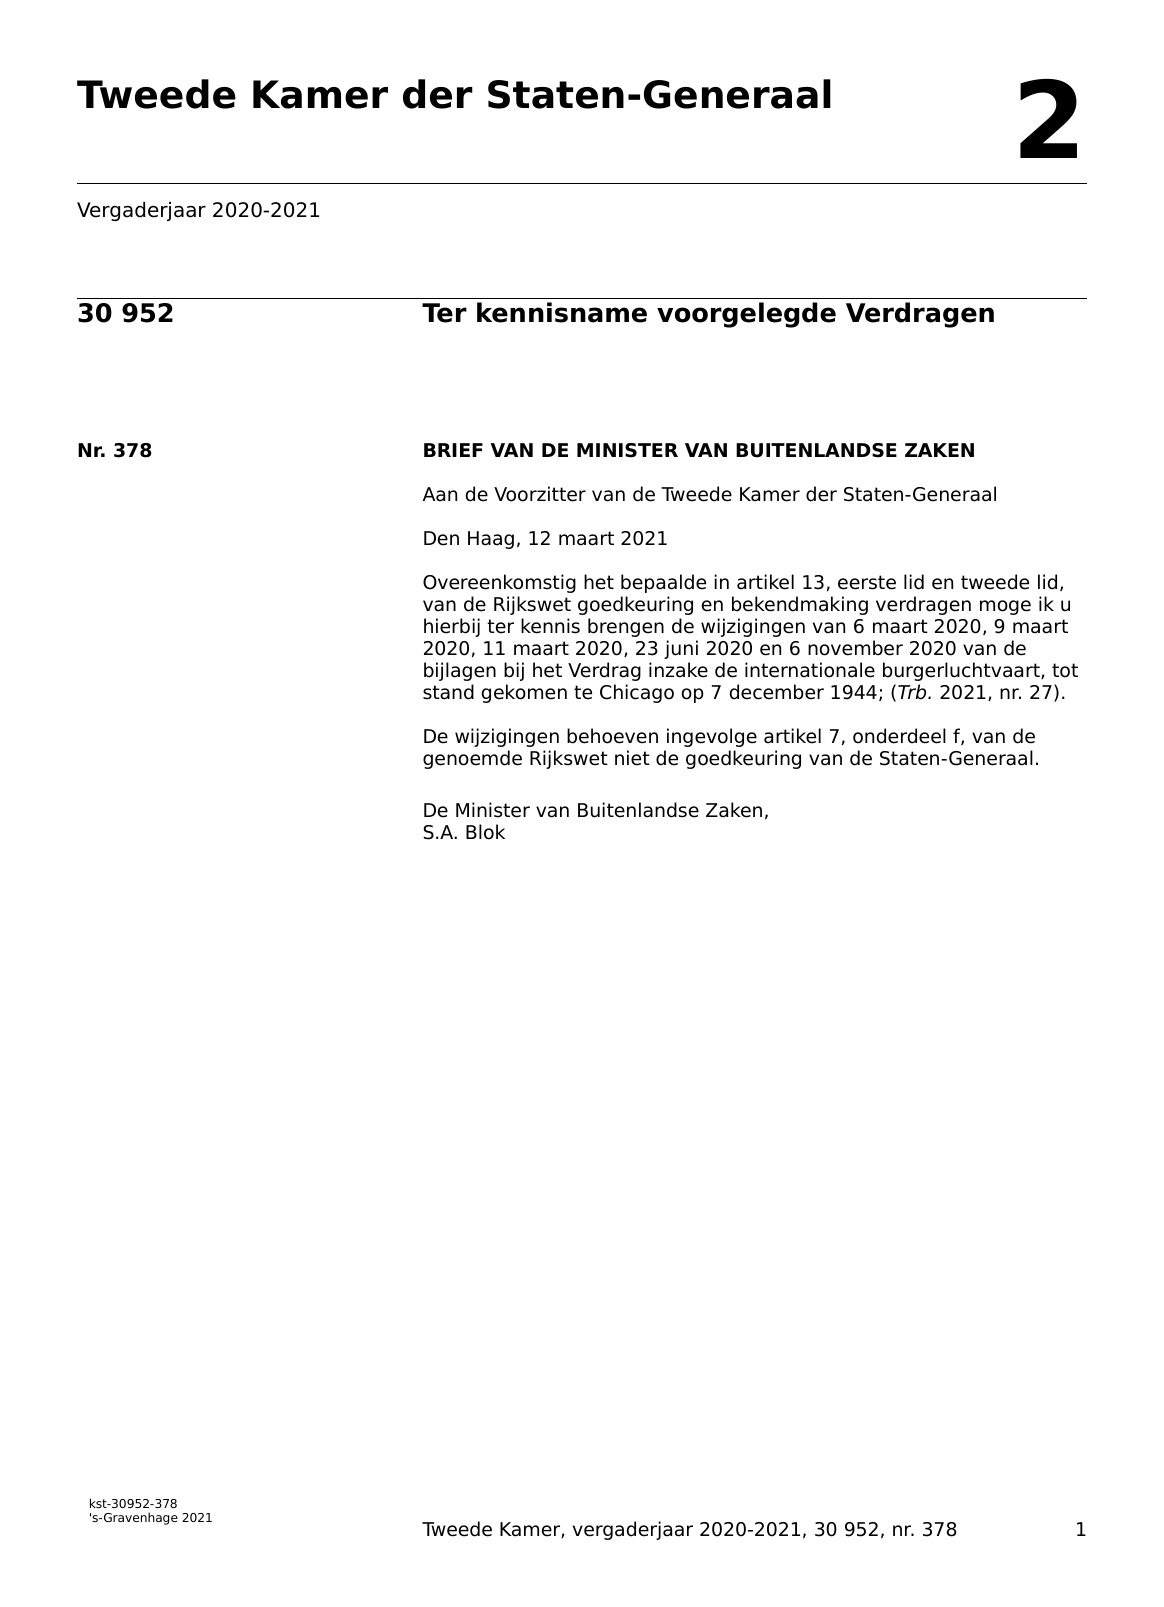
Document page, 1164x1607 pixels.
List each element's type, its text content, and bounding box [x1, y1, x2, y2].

table_header Tweede Kamer der Staten-Generaal [77, 59, 886, 183]
text Den Haag, 12 maart 2021 [422, 528, 1087, 550]
text De Minister van Buitenlandse Zaken, S.A. Blok [422, 800, 1087, 844]
text Aan de Voorzitter van de Tweede Kamer der Staten-Generaal [422, 484, 1087, 506]
subtitle 30 952 Ter kennisname voorgelegde Verdragen [77, 299, 1087, 329]
text De wijzigingen behoeven ingevolge artikel 7, onderdeel f, van de genoemde Rijkswet niet de goedkeuring van de Staten-Generaal. [422, 726, 1087, 770]
text Overeenkomstig het bepaalde in artikel 13, eerste lid en tweede lid, van de Rijkswet goedkeuring en bekendmaking verdragen moge ik u hierbij ter kennis brengen de wijzigingen van 6 maart 2020, 9 maart 2020, 11 maart 2020, 23 juni 2020 en 6 november 2020 van de bijlagen bij het Verdrag inzake de internationale burgerluchtvaart, tot stand gekomen te Chicago op 7 december 1944; (Trb. 2021, nr. 27). [422, 572, 1087, 704]
table_header 2 [886, 59, 1087, 183]
table_cell Vergaderjaar 2020-2021 [77, 184, 1087, 298]
subtitle Nr. 378 BRIEF VAN DE MINISTER VAN BUITENLANDSE ZAKEN [77, 440, 1087, 462]
text 's-Gravenhage 2021 [88, 1511, 323, 1525]
text kst-30952-378 [88, 1497, 323, 1511]
